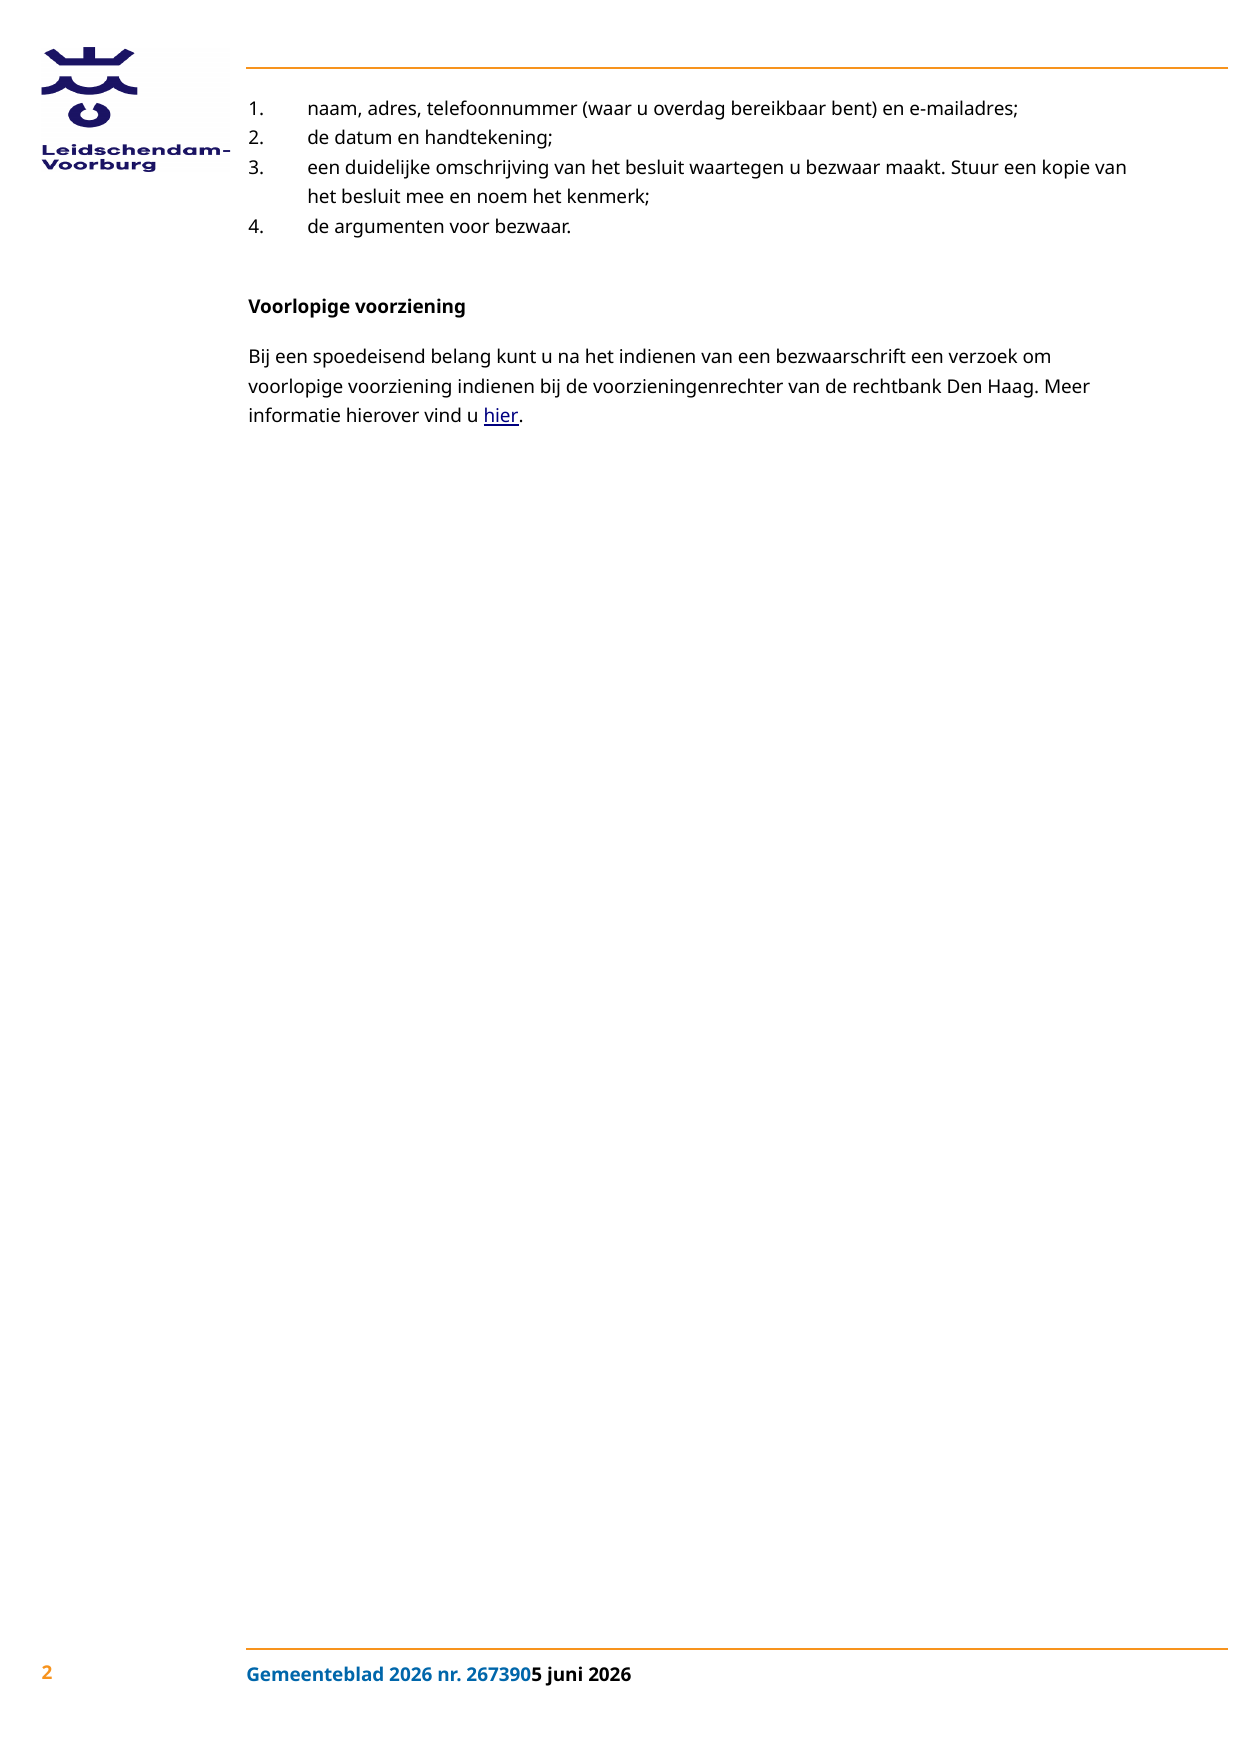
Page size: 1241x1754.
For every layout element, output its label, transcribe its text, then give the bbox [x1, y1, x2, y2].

text Bij een spoedeisend belang kunt u na het indienen van een bezwaarschrift een verzoek om voorlopige voorziening indienen bij de voorzieningenrechter van de rechtbank Den Haag. Meer informatie hierover vind u hier. [248, 343, 1152, 428]
list de argumenten voor bezwaar. [248, 213, 1152, 239]
text Voorlopige voorziening [248, 293, 1152, 319]
list een duidelijke omschrijving van het besluit waartegen u bezwaar maakt. Stuur een kopie van het besluit mee en noem het kenmerk; [248, 154, 1152, 209]
list naam, adres, telefoonnummer (waar u overdag bereikbaar bent) en e-mailadres; [248, 95, 1152, 121]
list de datum en handtekening; [248, 124, 1152, 150]
picture [41, 47, 231, 172]
